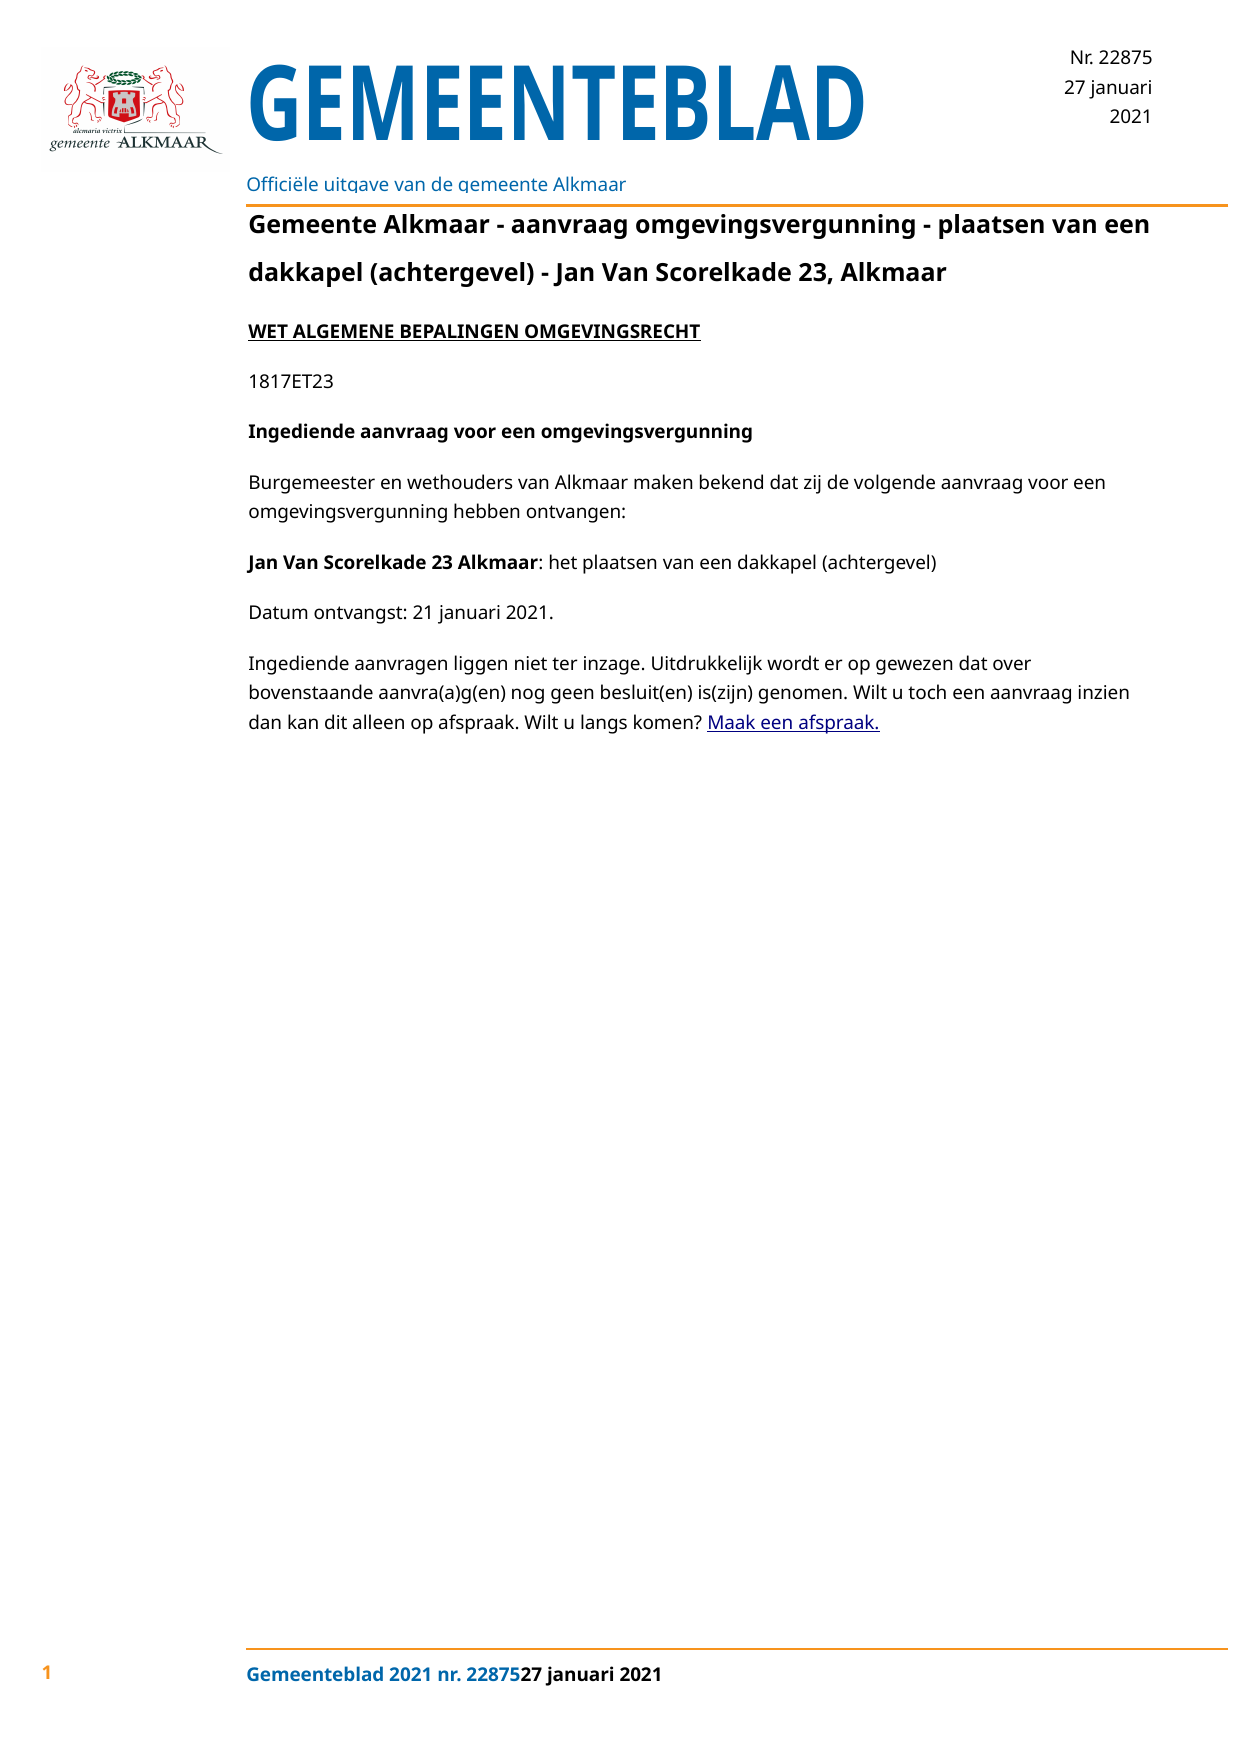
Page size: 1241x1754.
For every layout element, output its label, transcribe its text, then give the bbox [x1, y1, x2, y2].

text Datum ontvangst: 21 januari 2021. [248, 599, 1152, 625]
text WET ALGEMENE BEPALINGEN OMGEVINGSRECHT [248, 318, 1152, 344]
text Burgemeester en wethouders van Alkmaar maken bekend dat zij de volgende aanvraag voor een omgevingsvergunning hebben ontvangen: [248, 469, 1152, 524]
picture [41, 47, 231, 172]
text Ingediende aanvraag voor een omgevingsvergunning [248, 419, 1152, 444]
text Jan Van Scorelkade 23 Alkmaar: het plaatsen van een dakkapel (achtergevel) [248, 549, 1152, 575]
text Ingediende aanvragen liggen niet ter inzage. Uitdrukkelijk wordt er op gewezen dat over bovenstaande aanvra(a)g(en) nog geen besluit(en) is(zijn) genomen. Wilt u toch een aanvraag inzien dan kan dit alleen op afspraak. Wilt u langs komen? Maak een afspraak. [248, 650, 1152, 735]
text 1817ET23 [248, 368, 1152, 394]
text Gemeente Alkmaar - aanvraag omgevingsvergunning - plaatsen van een dakkapel (achtergevel) - Jan Van Scorelkade 23, Alkmaar [248, 207, 1152, 288]
